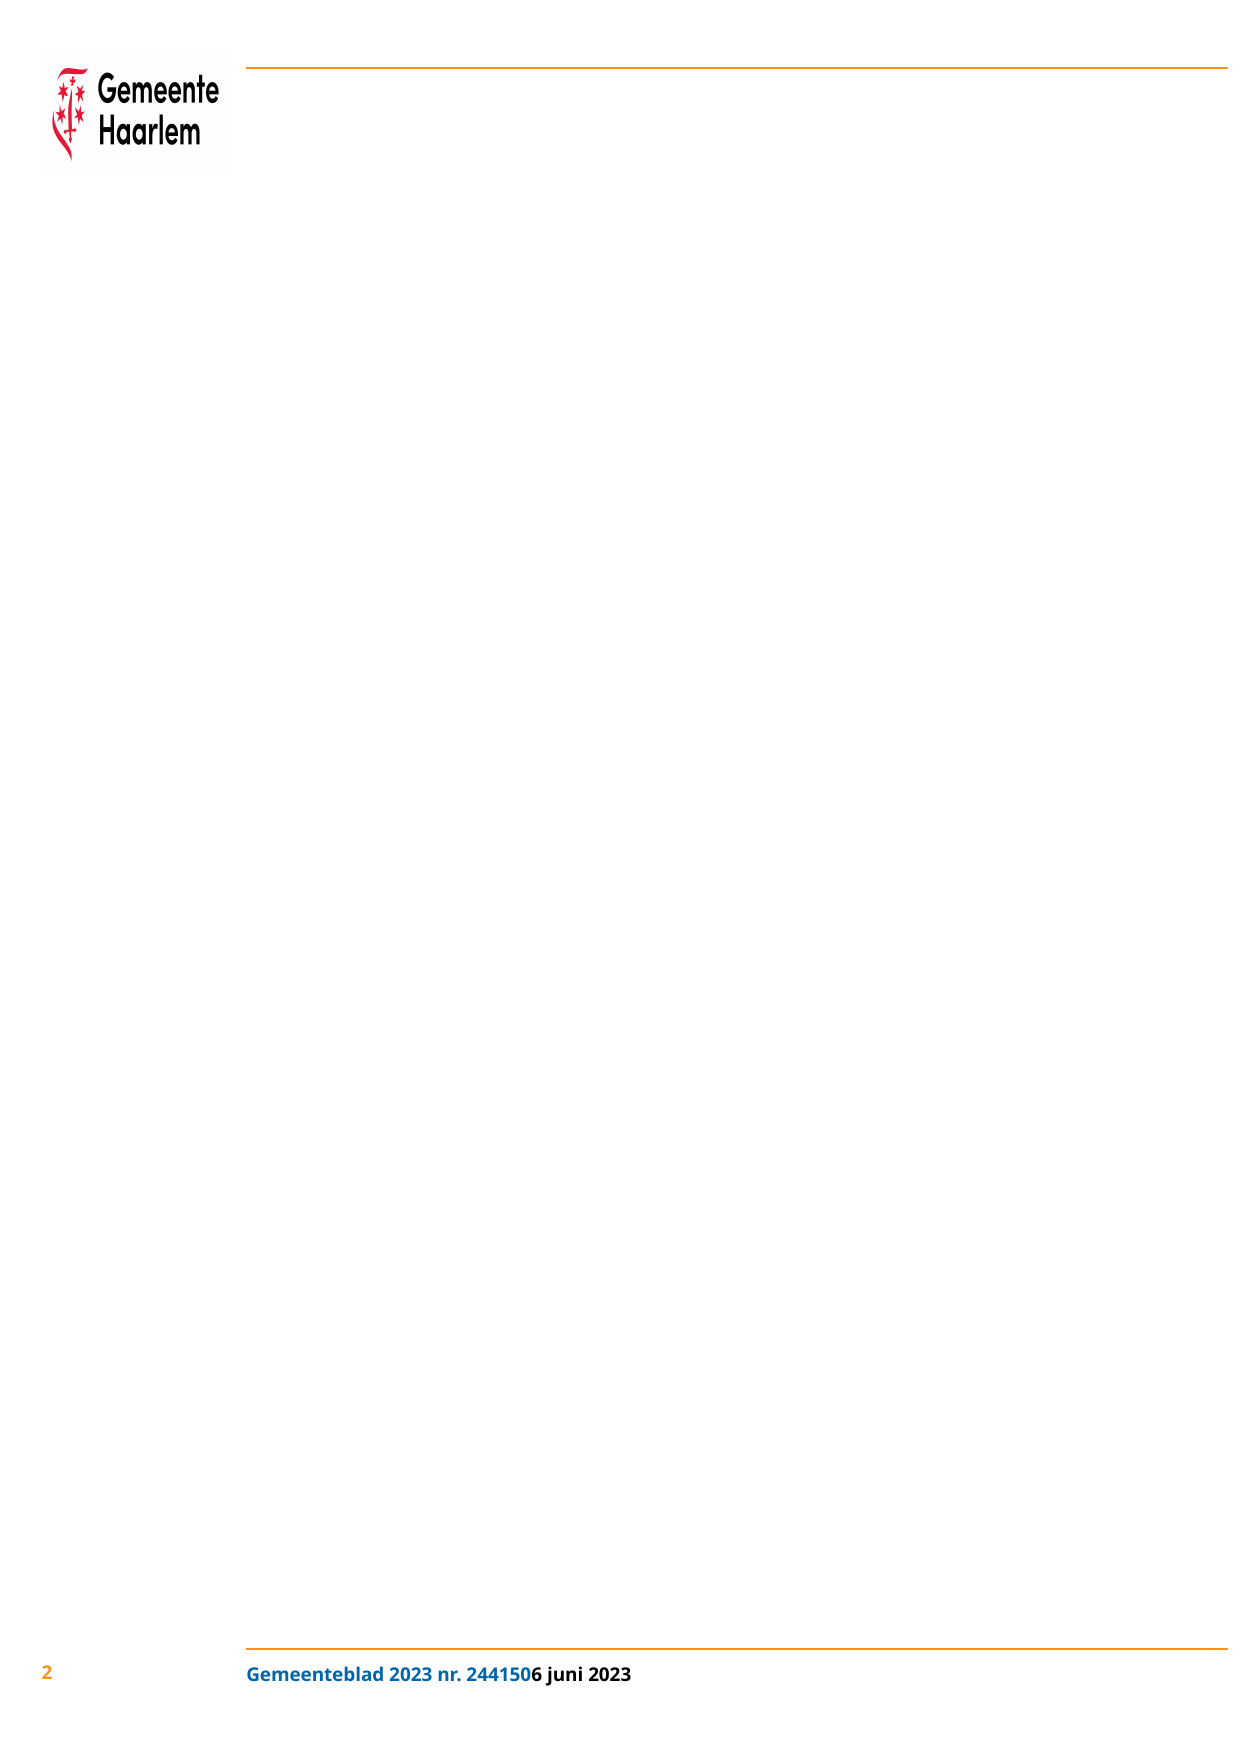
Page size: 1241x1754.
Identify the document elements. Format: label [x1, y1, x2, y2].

picture [41, 47, 231, 172]
